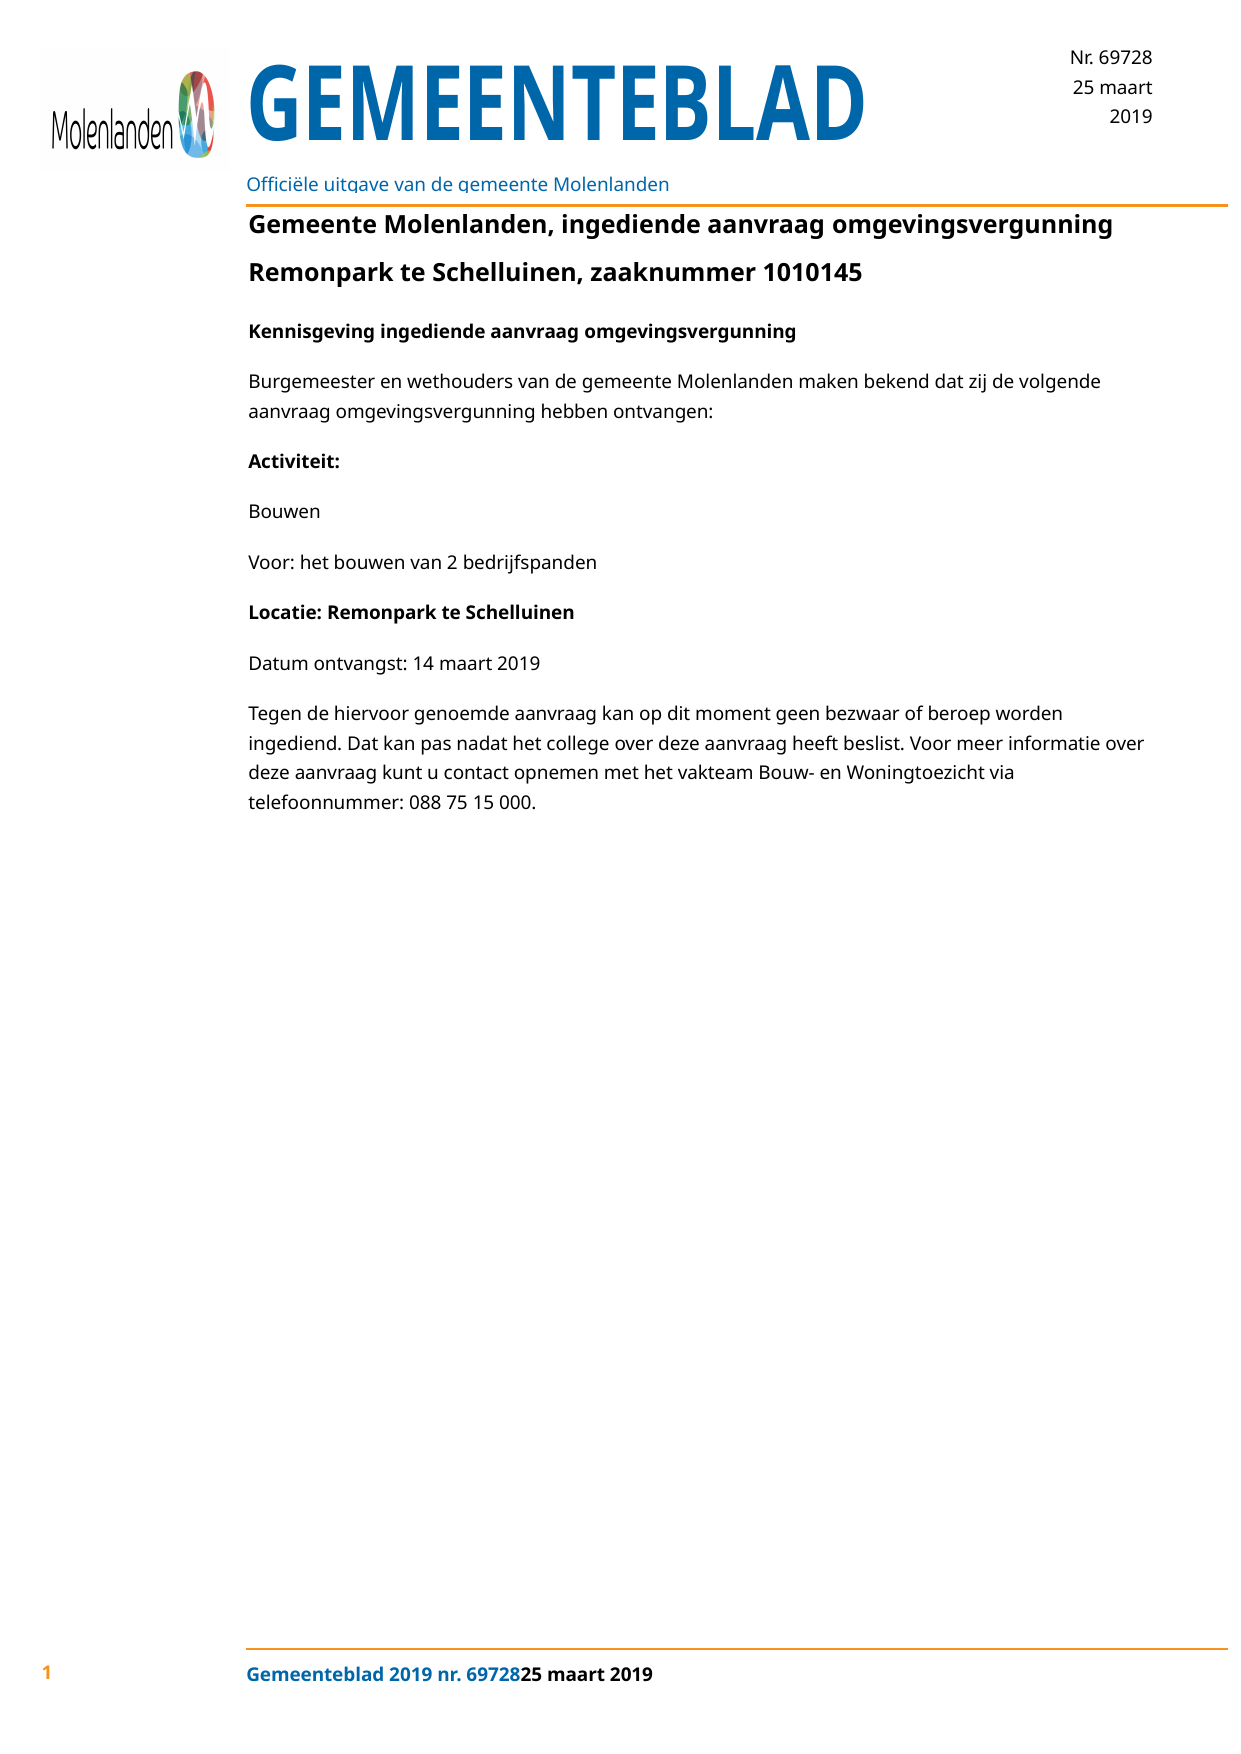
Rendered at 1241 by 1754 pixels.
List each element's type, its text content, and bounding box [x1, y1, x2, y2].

text Locatie: Remonpark te Schelluinen [248, 599, 1152, 625]
text Tegen de hiervoor genoemde aanvraag kan op dit moment geen bezwaar of beroep worden ingediend. Dat kan pas nadat het college over deze aanvraag heeft beslist. Voor meer informatie over deze aanvraag kunt u contact opnemen met het vakteam Bouw- en Woningtoezicht via telefoonnummer: 088 75 15 000. [248, 700, 1152, 815]
text Kennisgeving ingediende aanvraag omgevingsvergunning [248, 318, 1152, 344]
text Bouwen [248, 499, 1152, 524]
text Burgemeester en wethouders van de gemeente Molenlanden maken bekend dat zij de volgende aanvraag omgevingsvergunning hebben ontvangen: [248, 368, 1152, 424]
picture [41, 47, 231, 172]
text Voor: het bouwen van 2 bedrijfspanden [248, 549, 1152, 575]
text Datum ontvangst: 14 maart 2019 [248, 650, 1152, 676]
text Activiteit: [248, 448, 1152, 474]
text Gemeente Molenlanden, ingediende aanvraag omgevingsvergunning Remonpark te Schelluinen, zaaknummer 1010145 [248, 207, 1152, 288]
